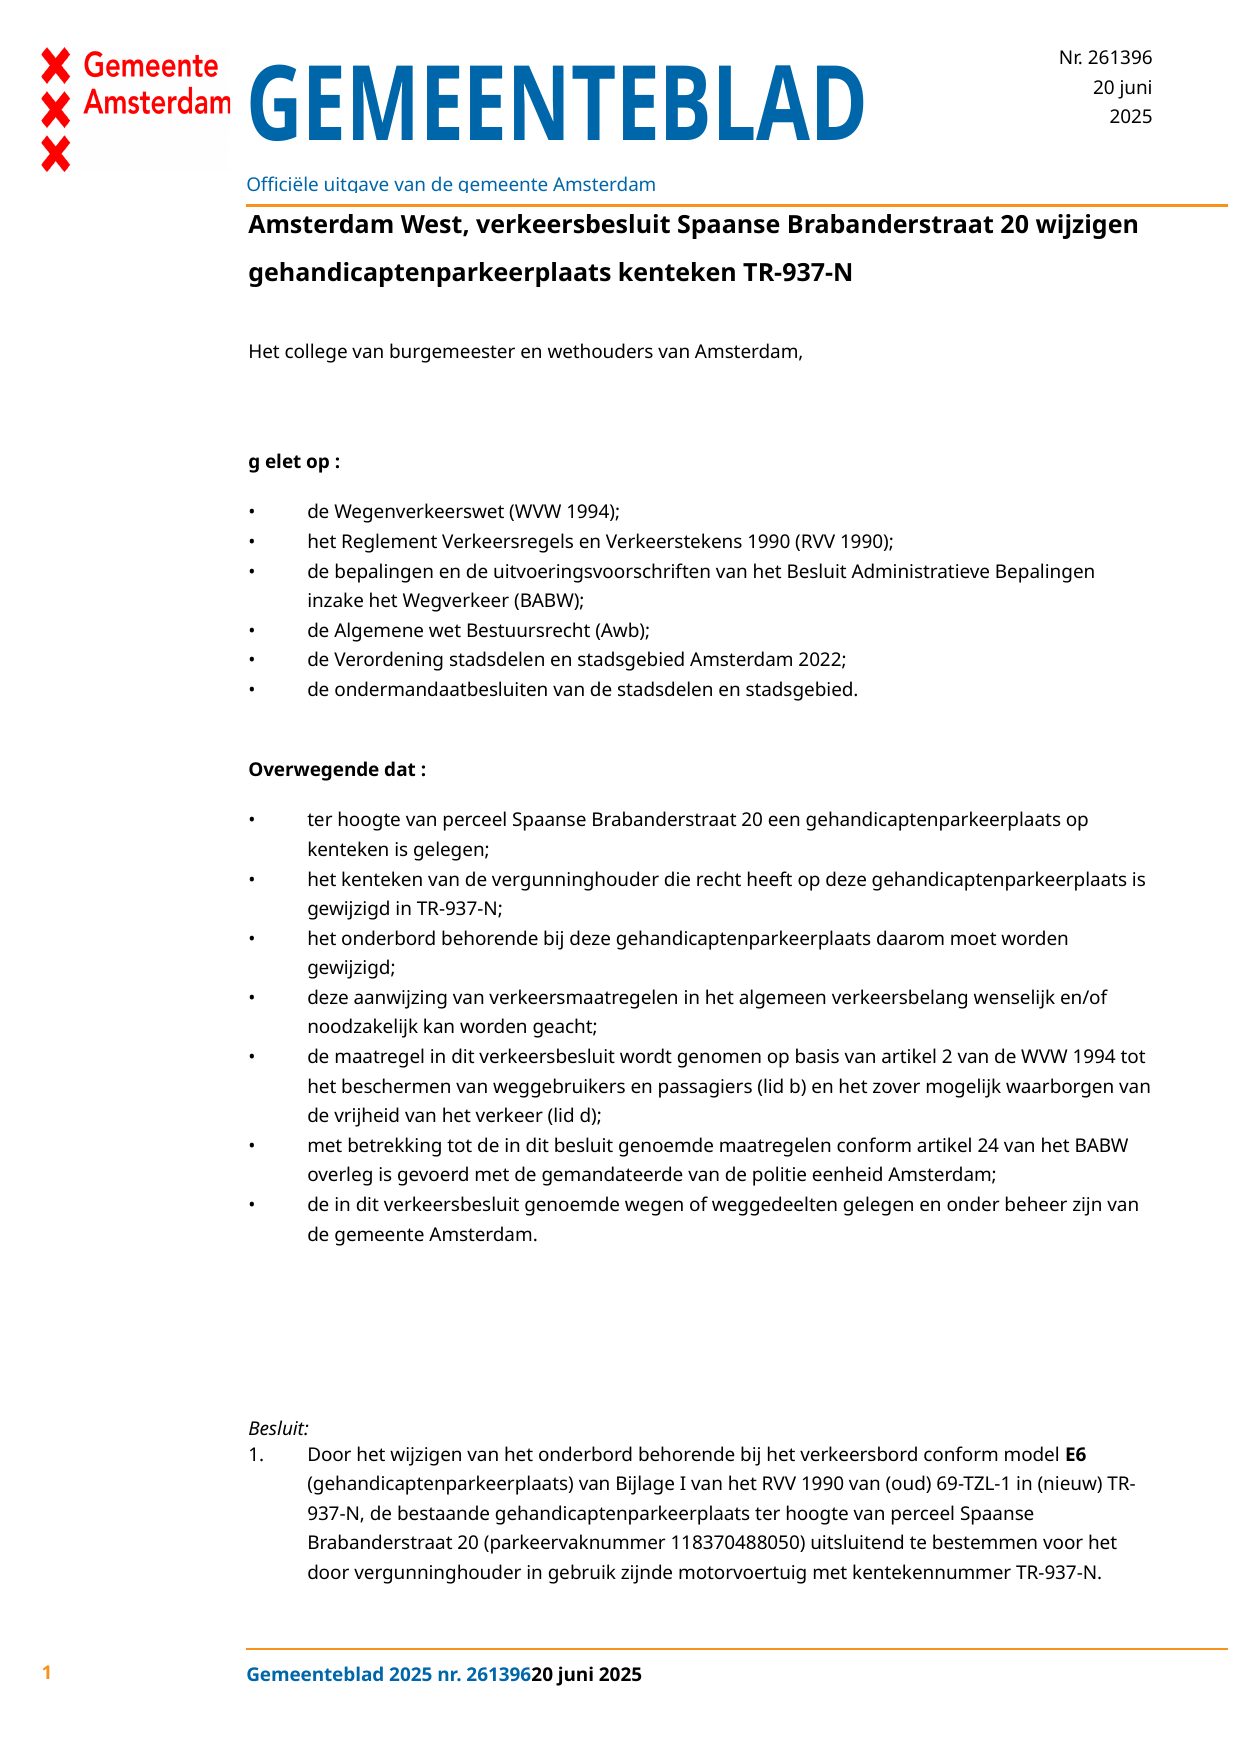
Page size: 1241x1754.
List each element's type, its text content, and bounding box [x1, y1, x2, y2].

list met betrekking tot de in dit besluit genoemde maatregelen conform artikel 24 van het BABW overleg is gevoerd met de gemandateerde van de politie eenheid Amsterdam; [248, 1132, 1152, 1187]
text g elet op : [248, 448, 1152, 474]
list de Verordening stadsdelen en stadsgebied Amsterdam 2022; [248, 647, 1152, 672]
list het Reglement Verkeersregels en Verkeerstekens 1990 (RVV 1990); [248, 528, 1152, 554]
list het kenteken van de vergunninghouder die recht heeft op deze gehandicaptenparkeerplaats is gewijzigd in TR-937-N; [248, 866, 1152, 921]
list het onderbord behorende bij deze gehandicaptenparkeerplaats daarom moet worden gewijzigd; [248, 925, 1152, 980]
list ter hoogte van perceel Spaanse Brabanderstraat 20 een gehandicaptenparkeerplaats op kenteken is gelegen; [248, 807, 1152, 862]
list de maatregel in dit verkeersbesluit wordt genomen op basis van artikel 2 van de WVW 1994 tot het beschermen van weggebruikers en passagiers (lid b) en het zover mogelijk waarborgen van de vrijheid van het verkeer (lid d); [248, 1043, 1152, 1128]
list deze aanwijzing van verkeersmaatregelen in het algemeen verkeersbelang wenselijk en/of noodzakelijk kan worden geacht; [248, 984, 1152, 1039]
list de Wegenverkeerswet (WVW 1994); [248, 499, 1152, 524]
list de in dit verkeersbesluit genoemde wegen of weggedeelten gelegen en onder beheer zijn van de gemeente Amsterdam. [248, 1191, 1152, 1246]
text Amsterdam West, verkeersbesluit Spaanse Brabanderstraat 20 wijzigen gehandicaptenparkeerplaats kenteken TR-937-N [248, 207, 1152, 288]
list de ondermandaatbesluiten van de stadsdelen en stadsgebied. [248, 676, 1152, 702]
list de Algemene wet Bestuursrecht (Awb); [248, 617, 1152, 643]
list de bepalingen en de uitvoeringsvoorschriften van het Besluit Administratieve Bepalingen inzake het Wegverkeer (BABW); [248, 558, 1152, 613]
text Besluit: [248, 1415, 1152, 1441]
list Door het wijzigen van het onderbord behorende bij het verkeersbord conform model E6 (gehandicaptenparkeerplaats) van Bijlage I van het RVV 1990 van (oud) 69-TZL-1 in (nieuw) TR-937-N, de bestaande gehandicaptenparkeerplaats ter hoogte van perceel Spaanse Brabanderstraat 20 (parkeervaknummer 118370488050) uitsluitend te bestemmen voor het door vergunninghouder in gebruik zijnde motorvoertuig met kentekennummer TR-937-N. [248, 1441, 1152, 1585]
text Overwegende dat : [248, 756, 1152, 782]
picture [41, 47, 231, 172]
text Het college van burgemeester en wethouders van Amsterdam, [248, 339, 1152, 364]
